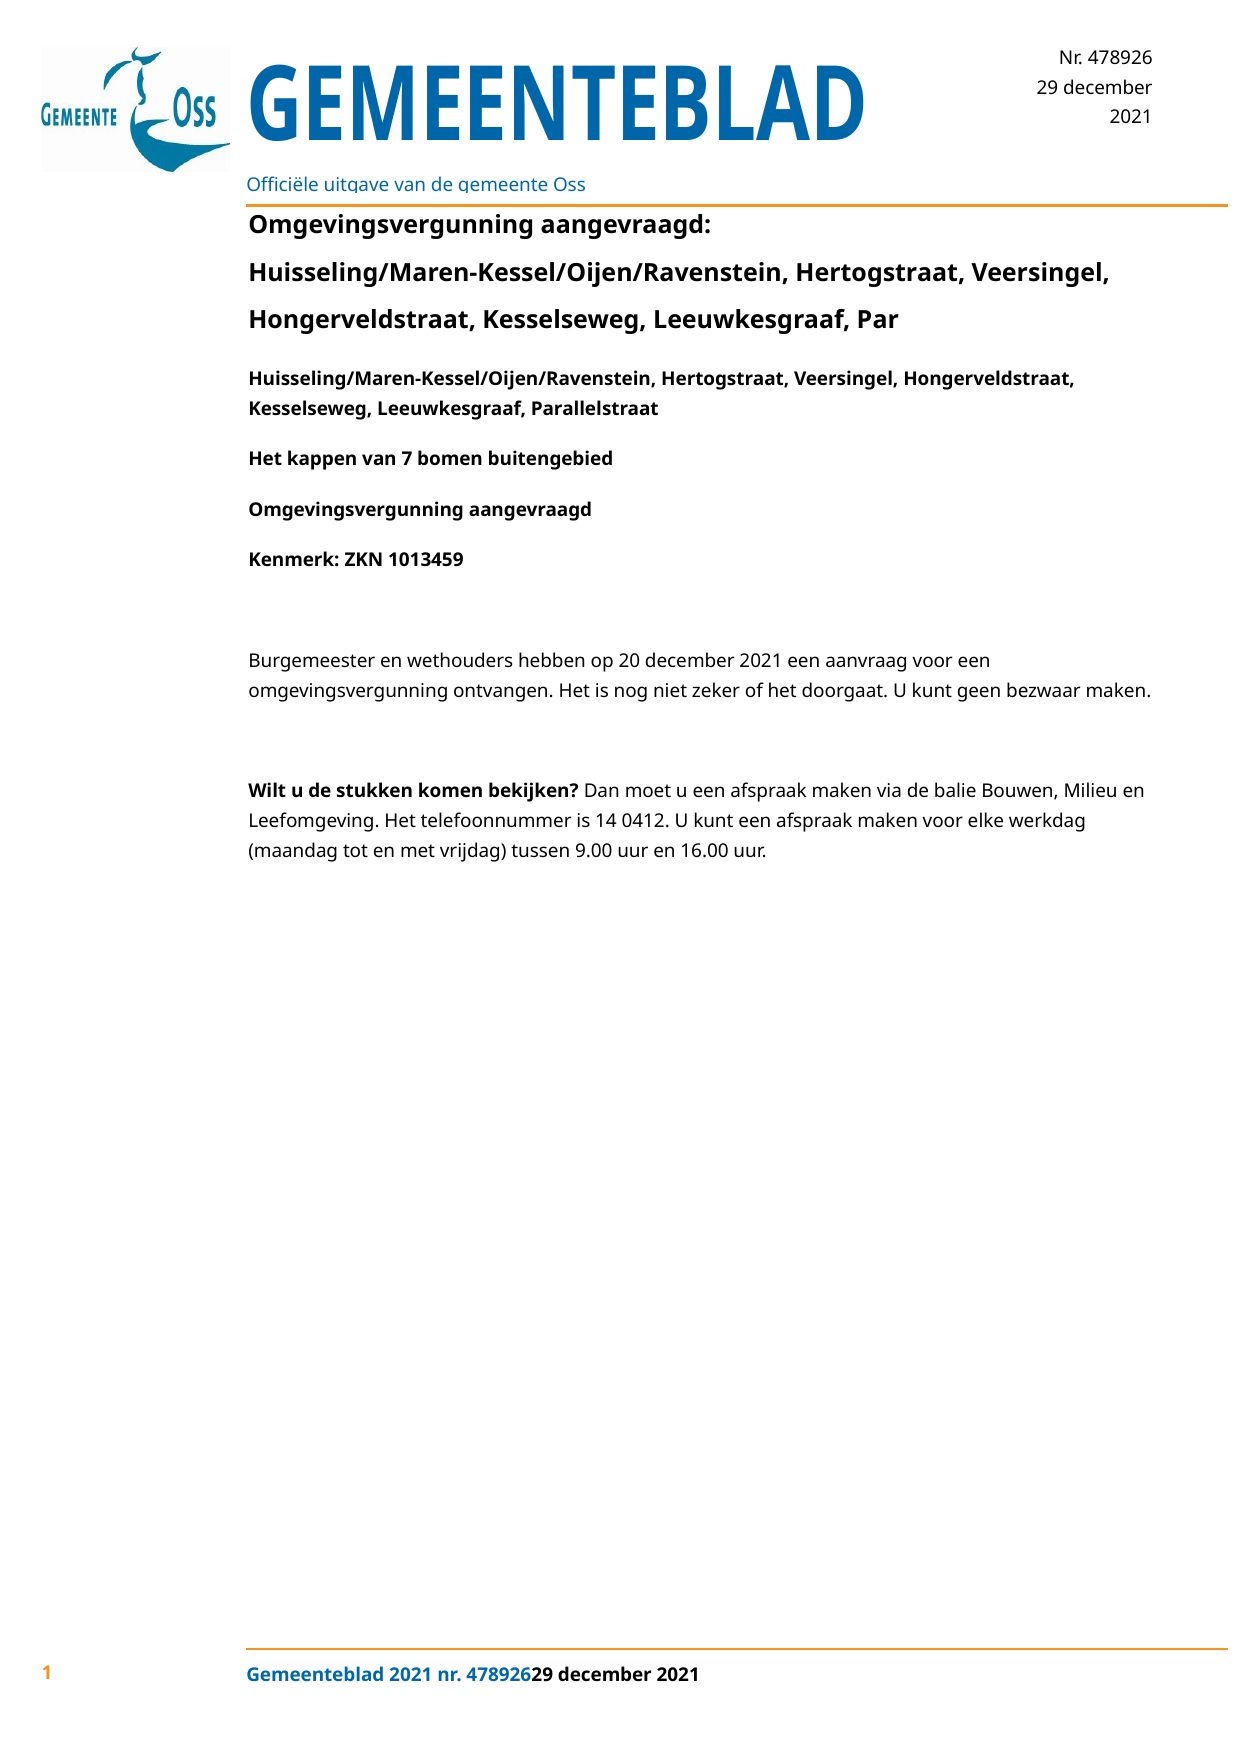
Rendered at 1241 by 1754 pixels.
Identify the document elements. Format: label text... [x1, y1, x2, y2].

text Kenmerk: ZKN 1013459 [248, 546, 1152, 572]
text Omgevingsvergunning aangevraagd: Huisseling/Maren-Kessel/Oijen/Ravenstein, Hertogstraat, Veersingel, Hongerveldstraat, Kesselseweg, Leeuwkesgraaf, Par [248, 207, 1152, 336]
text Omgevingsvergunning aangevraagd [248, 496, 1152, 522]
text Wilt u de stukken komen bekijken? Dan moet u een afspraak maken via de balie Bouwen, Milieu en Leefomgeving. Het telefoonnummer is 14 0412. U kunt een afspraak maken voor elke werkdag (maandag tot en met vrijdag) tussen 9.00 uur en 16.00 uur. [248, 778, 1152, 862]
picture [41, 47, 231, 172]
text Burgemeester en wethouders hebben op 20 december 2021 een aanvraag voor een omgevingsvergunning ontvangen. Het is nog niet zeker of het doorgaat. U kunt geen bezwaar maken. [248, 647, 1152, 702]
text Het kappen van 7 bomen buitengebied [248, 446, 1152, 471]
text Huisseling/Maren-Kessel/Oijen/Ravenstein, Hertogstraat, Veersingel, Hongerveldstraat, Kesselseweg, Leeuwkesgraaf, Parallelstraat [248, 366, 1152, 421]
